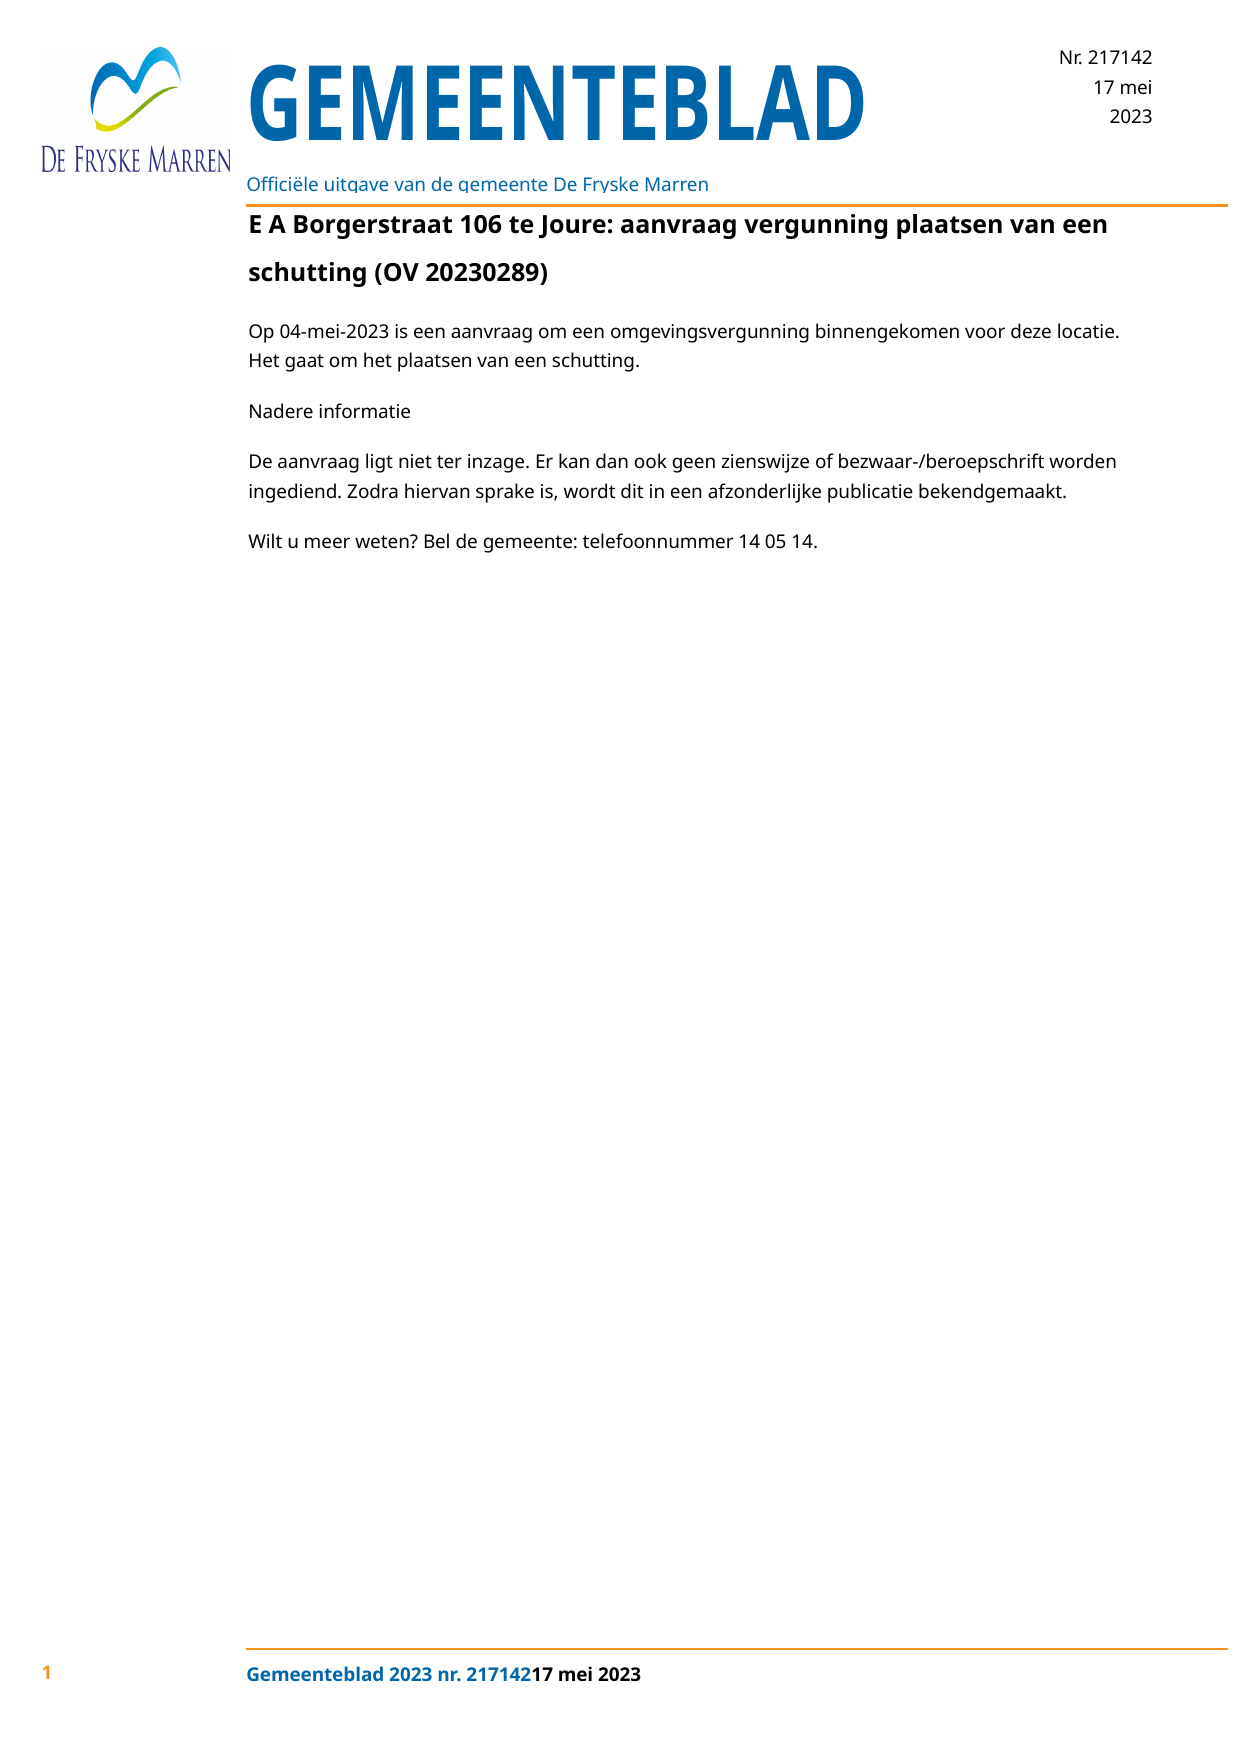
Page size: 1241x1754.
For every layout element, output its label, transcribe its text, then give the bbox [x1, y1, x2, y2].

text Nadere informatie [248, 398, 1152, 424]
text Wilt u meer weten? Bel de gemeente: telefoonnummer 14 05 14. [248, 528, 1152, 554]
picture [41, 47, 231, 172]
text Op 04-mei-2023 is een aanvraag om een omgevingsvergunning binnengekomen voor deze locatie. Het gaat om het plaatsen van een schutting. [248, 318, 1152, 373]
text E A Borgerstraat 106 te Joure: aanvraag vergunning plaatsen van een schutting (OV 20230289) [248, 207, 1152, 288]
text De aanvraag ligt niet ter inzage. Er kan dan ook geen zienswijze of bezwaar-/beroepschrift worden ingediend. Zodra hiervan sprake is, wordt dit in een afzonderlijke publicatie bekendgemaakt. [248, 448, 1152, 504]
